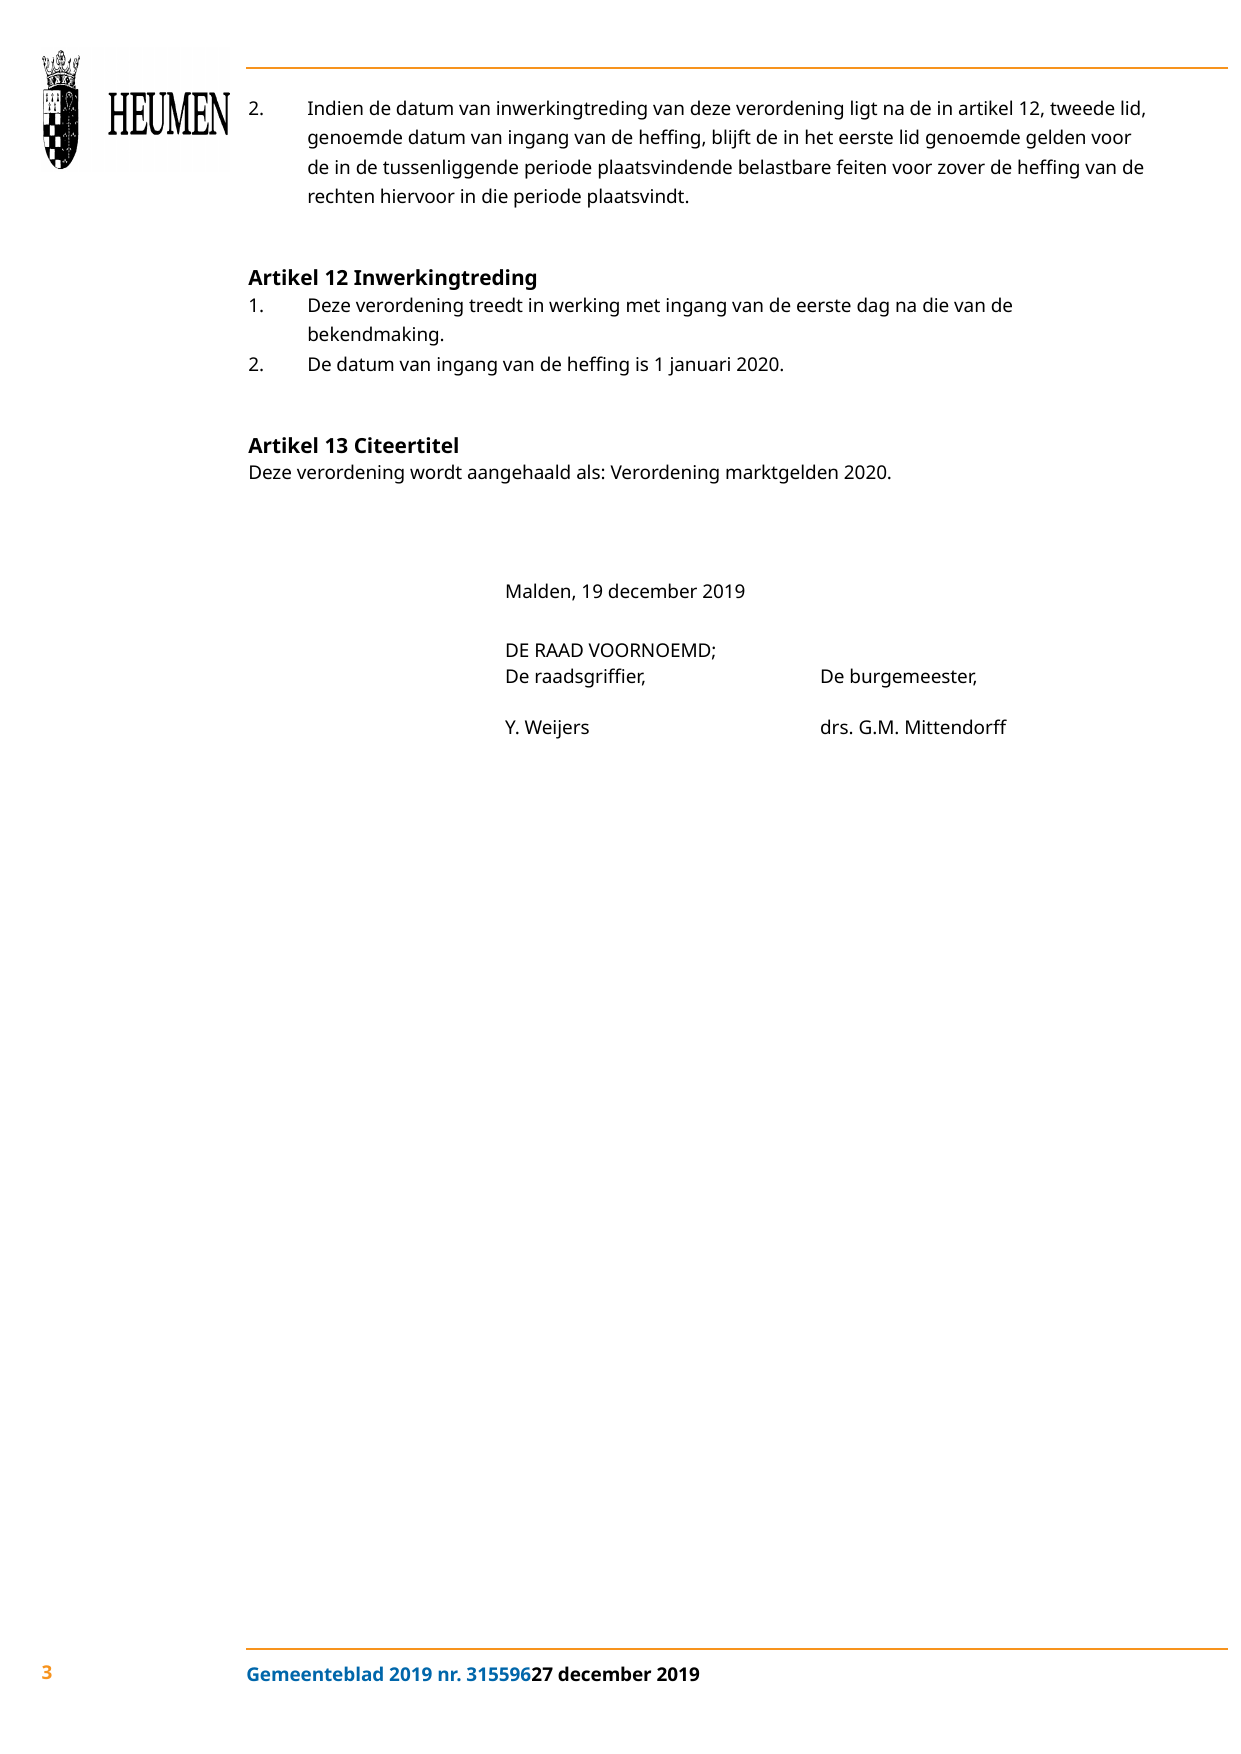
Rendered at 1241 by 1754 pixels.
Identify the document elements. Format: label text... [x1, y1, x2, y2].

table_cell [248, 714, 505, 799]
table_cell [248, 663, 505, 689]
list Indien de datum van inwerkingtreding van deze verordening ligt na de in artikel 12, tweede lid, genoemde datum van ingang van de heffing, blijft de in het eerste lid genoemde gelden voor de in de tussenliggende periode plaatsvindende belastbare feiten voor zover de heffing van de rechten hiervoor in die periode plaatsvindt. [248, 95, 1152, 209]
table_header Malden, 19 december 2019 DE RAAD VOORNOEMD; [505, 578, 1152, 663]
table_cell Y. Weijers [505, 714, 820, 799]
table_cell De raadsgriffier, [505, 663, 820, 689]
table_cell [820, 689, 1152, 714]
text Artikel 12 Inwerkingtreding [248, 263, 1152, 292]
list Deze verordening treedt in werking met ingang van de eerste dag na die van de bekendmaking. [248, 292, 1152, 347]
table_header [248, 578, 505, 663]
table_cell [248, 689, 505, 714]
picture [41, 47, 231, 172]
text Deze verordening wordt aangehaald als: Verordening marktgelden 2020. [248, 459, 1152, 485]
text Artikel 13 Citeertitel [248, 431, 1152, 459]
table_cell [505, 689, 820, 714]
table_cell De burgemeester, [820, 663, 1152, 689]
table_cell drs. G.M. Mittendorff [820, 714, 1152, 799]
list De datum van ingang van de heffing is 1 januari 2020. [248, 351, 1152, 377]
